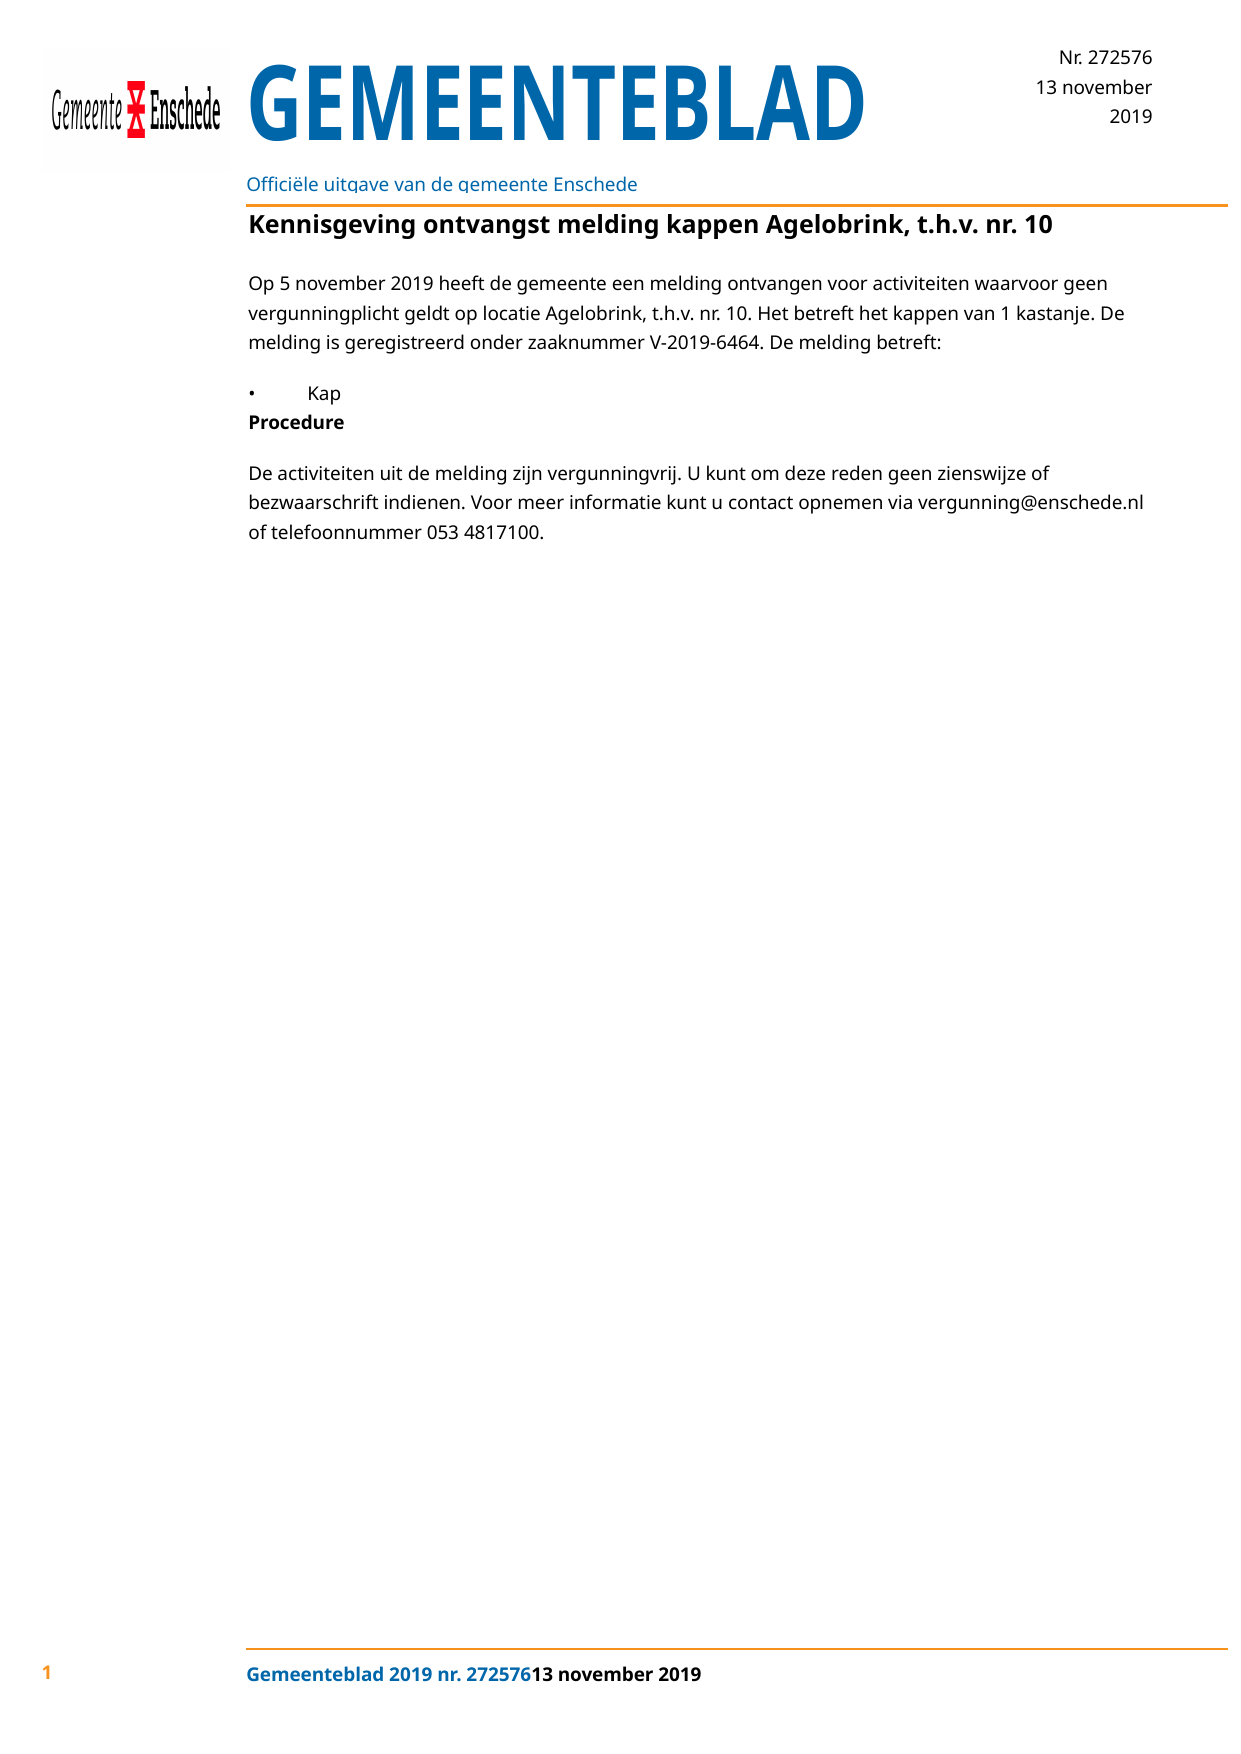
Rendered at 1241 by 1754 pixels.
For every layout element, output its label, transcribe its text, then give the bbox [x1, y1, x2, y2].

text Op 5 november 2019 heeft de gemeente een melding ontvangen voor activiteiten waarvoor geen vergunningplicht geldt op locatie Agelobrink, t.h.v. nr. 10. Het betreft het kappen van 1 kastanje. De melding is geregistreerd onder zaaknummer V-2019-6464. De melding betreft: [248, 270, 1152, 355]
picture [41, 47, 231, 172]
list Kap [248, 380, 1152, 406]
text Procedure [248, 409, 1152, 435]
text De activiteiten uit de melding zijn vergunningvrij. U kunt om deze reden geen zienswijze of bezwaarschrift indienen. Voor meer informatie kunt u contact opnemen via vergunning@enschede.nl of telefoonnummer 053 4817100. [248, 460, 1152, 545]
text Kennisgeving ontvangst melding kappen Agelobrink, t.h.v. nr. 10 [248, 207, 1152, 241]
